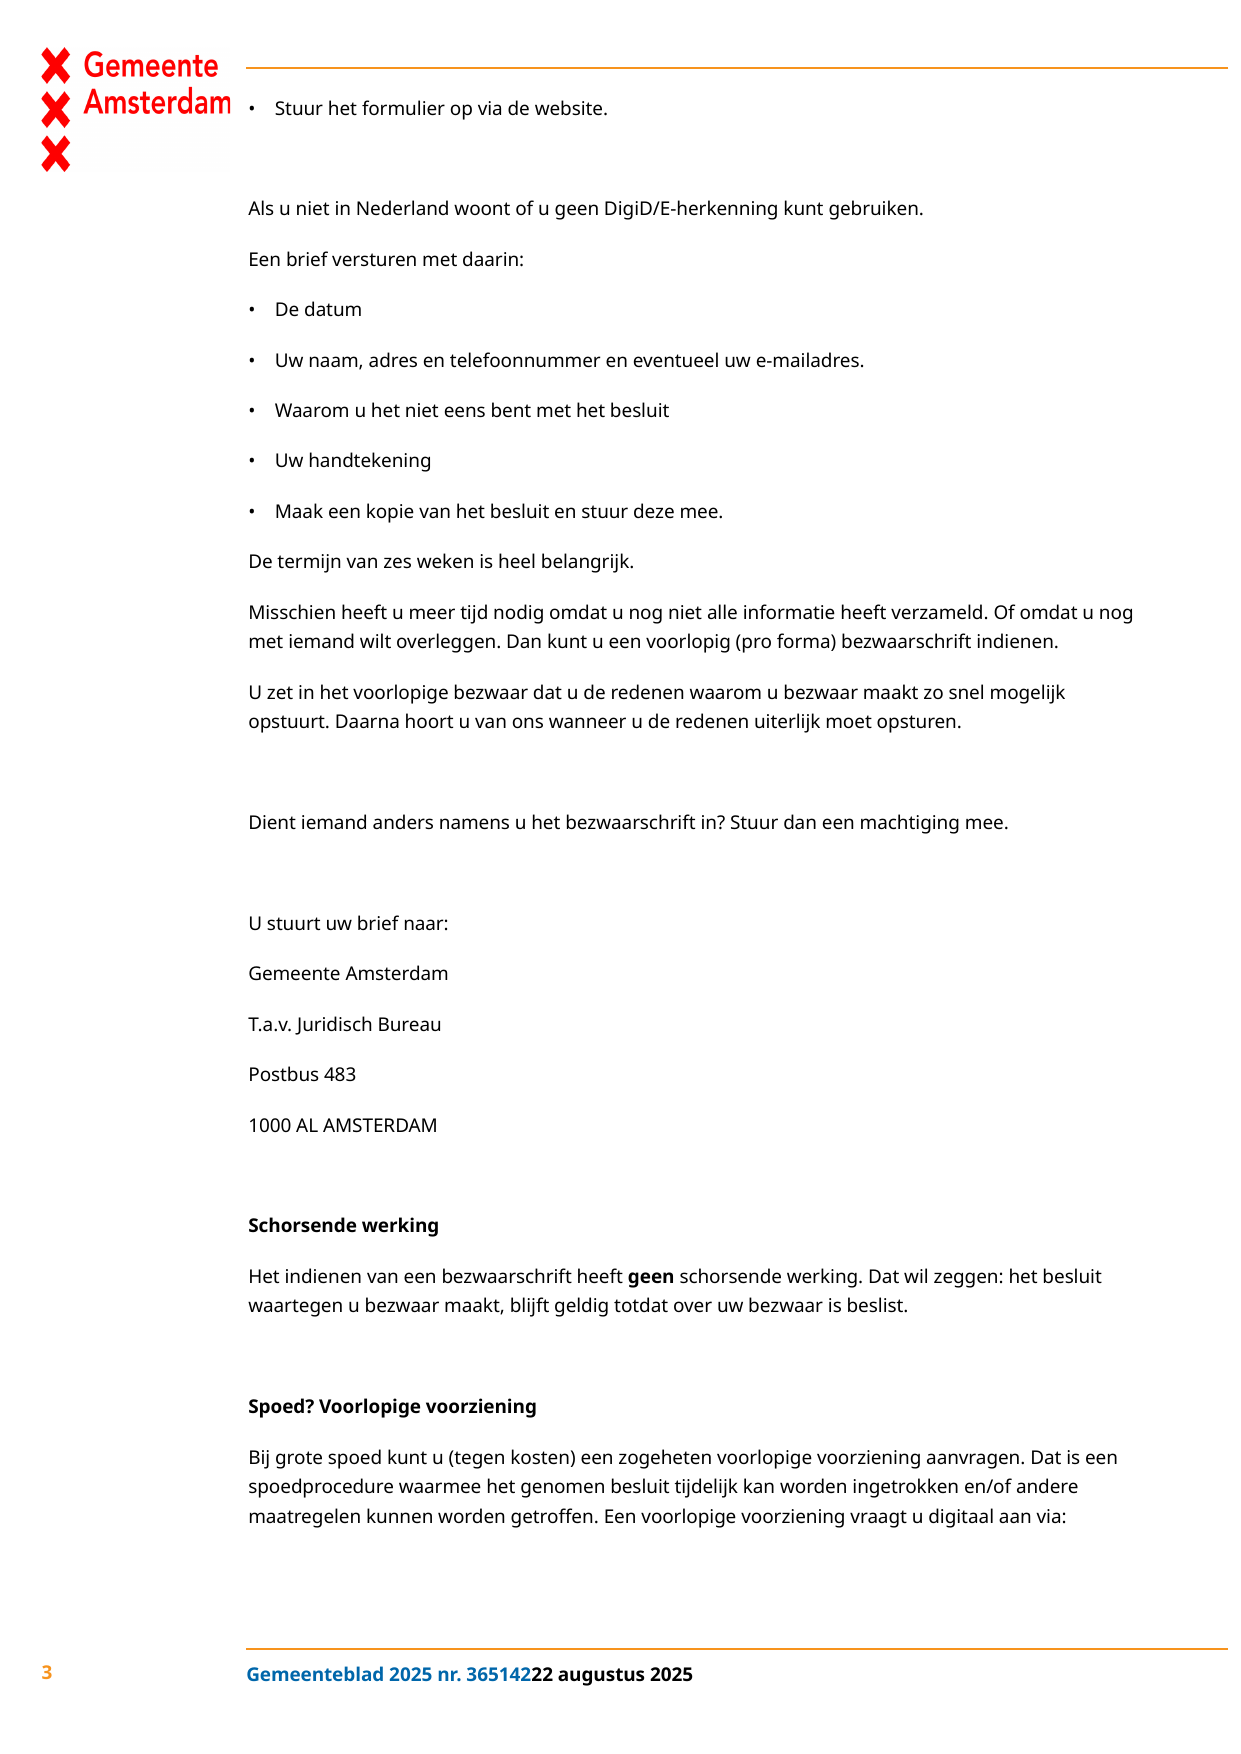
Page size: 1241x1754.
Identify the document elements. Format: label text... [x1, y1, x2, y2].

picture [41, 47, 231, 172]
text Het indienen van een bezwaarschrift heeft geen schorsende werking. Dat wil zeggen: het besluit waartegen u bezwaar maakt, blijft geldig totdat over uw bezwaar is beslist. [248, 1263, 1152, 1318]
text • Waarom u het niet eens bent met het besluit [248, 397, 1152, 423]
text Spoed? Voorlopige voorziening [248, 1393, 1152, 1419]
text U stuurt uw brief naar: [248, 910, 1152, 936]
text U zet in het voorlopige bezwaar dat u de redenen waarom u bezwaar maakt zo snel mogelijk opstuurt. Daarna hoort u van ons wanneer u de redenen uiterlijk moet opsturen. [248, 679, 1152, 734]
text 1000 AL AMSTERDAM [248, 1112, 1152, 1138]
text T.a.v. Juridisch Bureau [248, 1011, 1152, 1037]
text Als u niet in Nederland woont of u geen DigiD/E-herkenning kunt gebruiken. [248, 196, 1152, 221]
text Een brief versturen met daarin: [248, 246, 1152, 272]
text Dient iemand anders namens u het bezwaarschrift in? Stuur dan een machtiging mee. [248, 809, 1152, 835]
text Misschien heeft u meer tijd nodig omdat u nog niet alle informatie heeft verzameld. Of omdat u nog met iemand wilt overleggen. Dan kunt u een voorlopig (pro forma) bezwaarschrift indienen. [248, 599, 1152, 654]
text • De datum [248, 296, 1152, 322]
text • Uw handtekening [248, 448, 1152, 473]
text • Maak een kopie van het besluit en stuur deze mee. [248, 498, 1152, 524]
text • Stuur het formulier op via de website. [248, 95, 1152, 121]
text Schorsende werking [248, 1213, 1152, 1238]
text Postbus 483 [248, 1061, 1152, 1087]
text • Uw naam, adres en telefoonnummer en eventueel uw e-mailadres. [248, 347, 1152, 373]
text Gemeente Amsterdam [248, 961, 1152, 986]
text De termijn van zes weken is heel belangrijk. [248, 548, 1152, 574]
text Bij grote spoed kunt u (tegen kosten) een zogeheten voorlopige voorziening aanvragen. Dat is een spoedprocedure waarmee het genomen besluit tijdelijk kan worden ingetrokken en/of andere maatregelen kunnen worden getroffen. Een voorlopige voorziening vraagt u digitaal aan via: [248, 1444, 1152, 1529]
